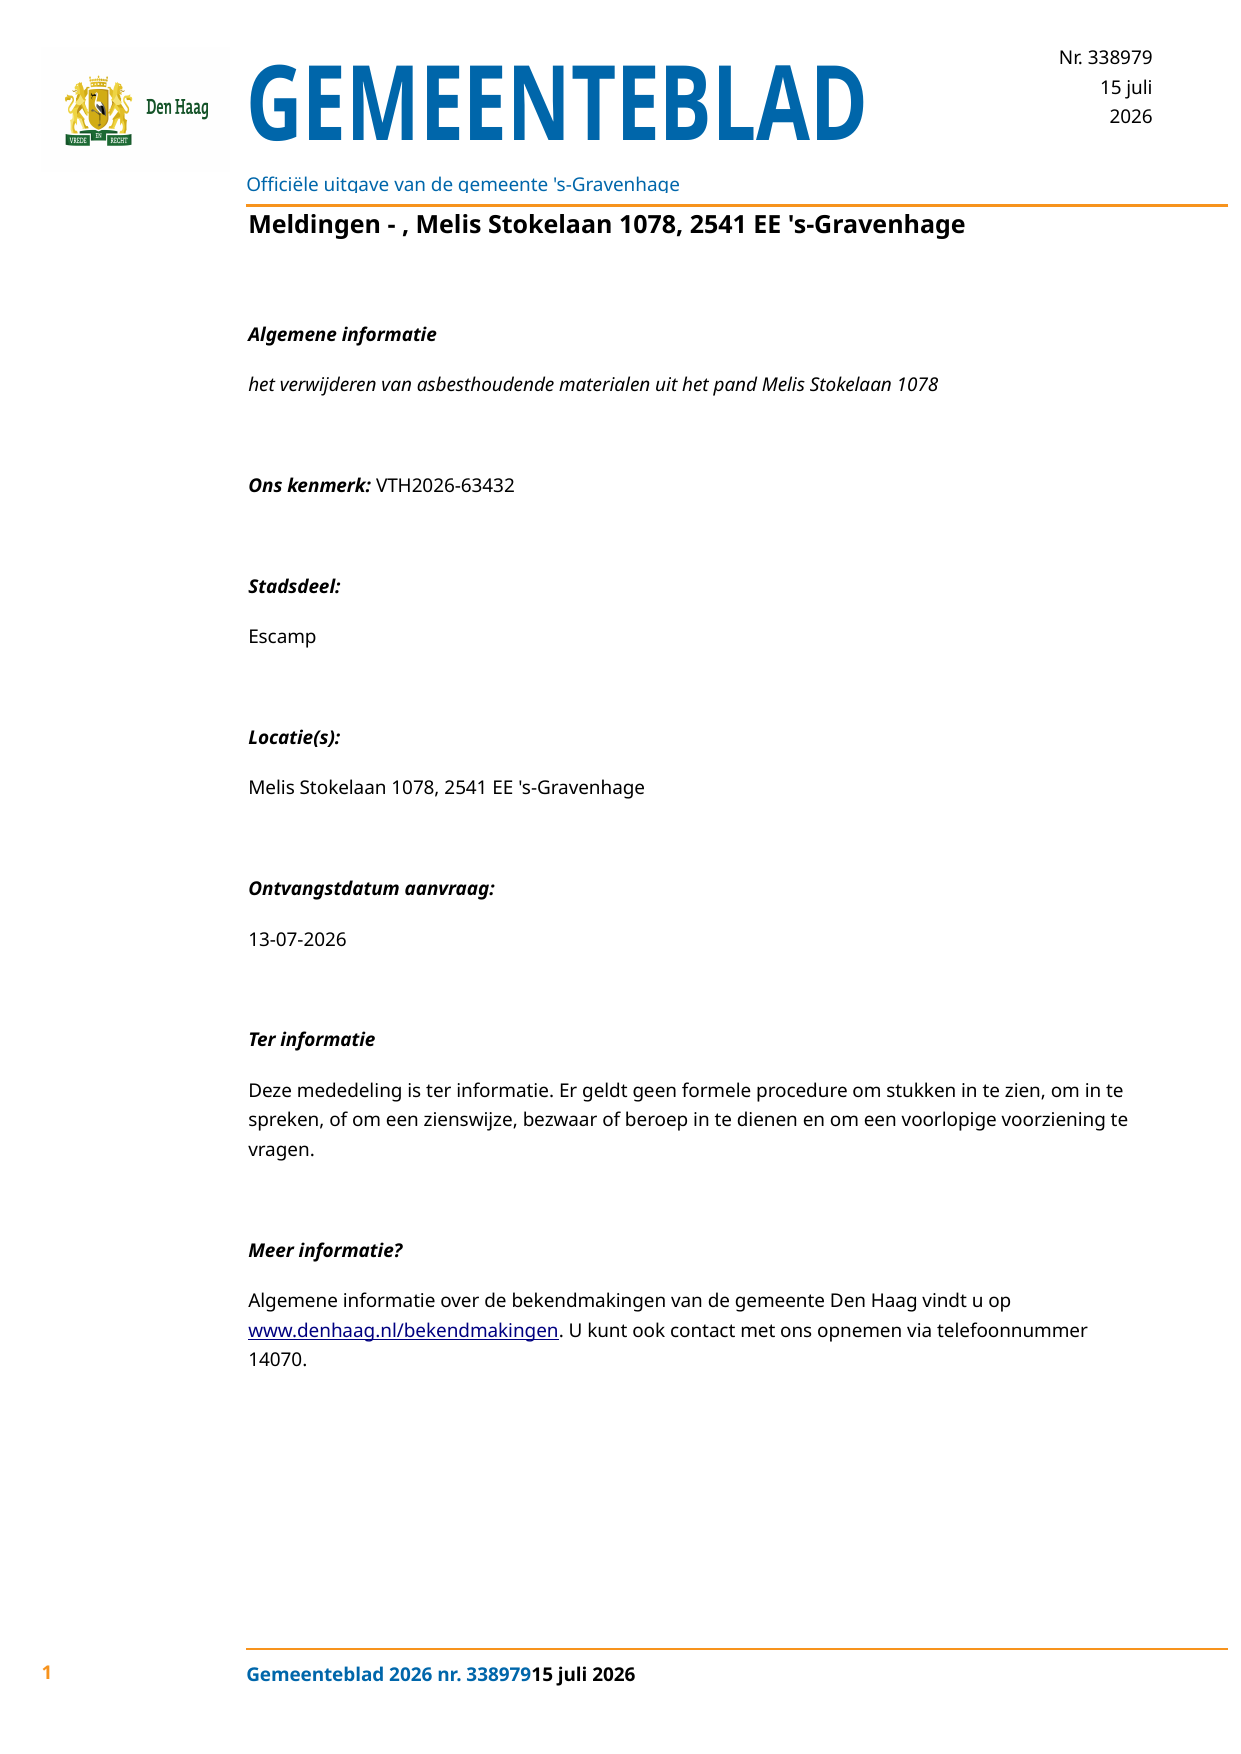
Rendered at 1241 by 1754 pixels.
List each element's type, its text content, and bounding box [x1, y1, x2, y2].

text Algemene informatie over de bekendmakingen van de gemeente Den Haag vindt u op www.denhaag.nl/bekendmakingen. U kunt ook contact met ons opnemen via telefoonnummer 14070. [248, 1287, 1152, 1372]
text Ontvangstdatum aanvraag: [248, 875, 1152, 901]
text Deze mededeling is ter informatie. Er geldt geen formele procedure om stukken in te zien, om in te spreken, of om een zienswijze, bezwaar of beroep in te dienen en om een voorlopige voorziening te vragen. [248, 1077, 1152, 1162]
text Escamp [248, 623, 1152, 649]
text Melis Stokelaan 1078, 2541 EE 's-Gravenhage [248, 774, 1152, 800]
picture [41, 47, 231, 172]
text Locatie(s): [248, 724, 1152, 750]
text Stadsdeel: [248, 573, 1152, 598]
text Meer informatie? [248, 1237, 1152, 1263]
text Meldingen - , Melis Stokelaan 1078, 2541 EE 's-Gravenhage [248, 207, 1152, 241]
text Algemene informatie [248, 321, 1152, 346]
text Ons kenmerk: VTH2026-63432 [248, 472, 1152, 498]
text 13-07-2026 [248, 926, 1152, 951]
text Ter informatie [248, 1027, 1152, 1052]
text het verwijderen van asbesthoudende materialen uit het pand Melis Stokelaan 1078 [248, 371, 1152, 397]
